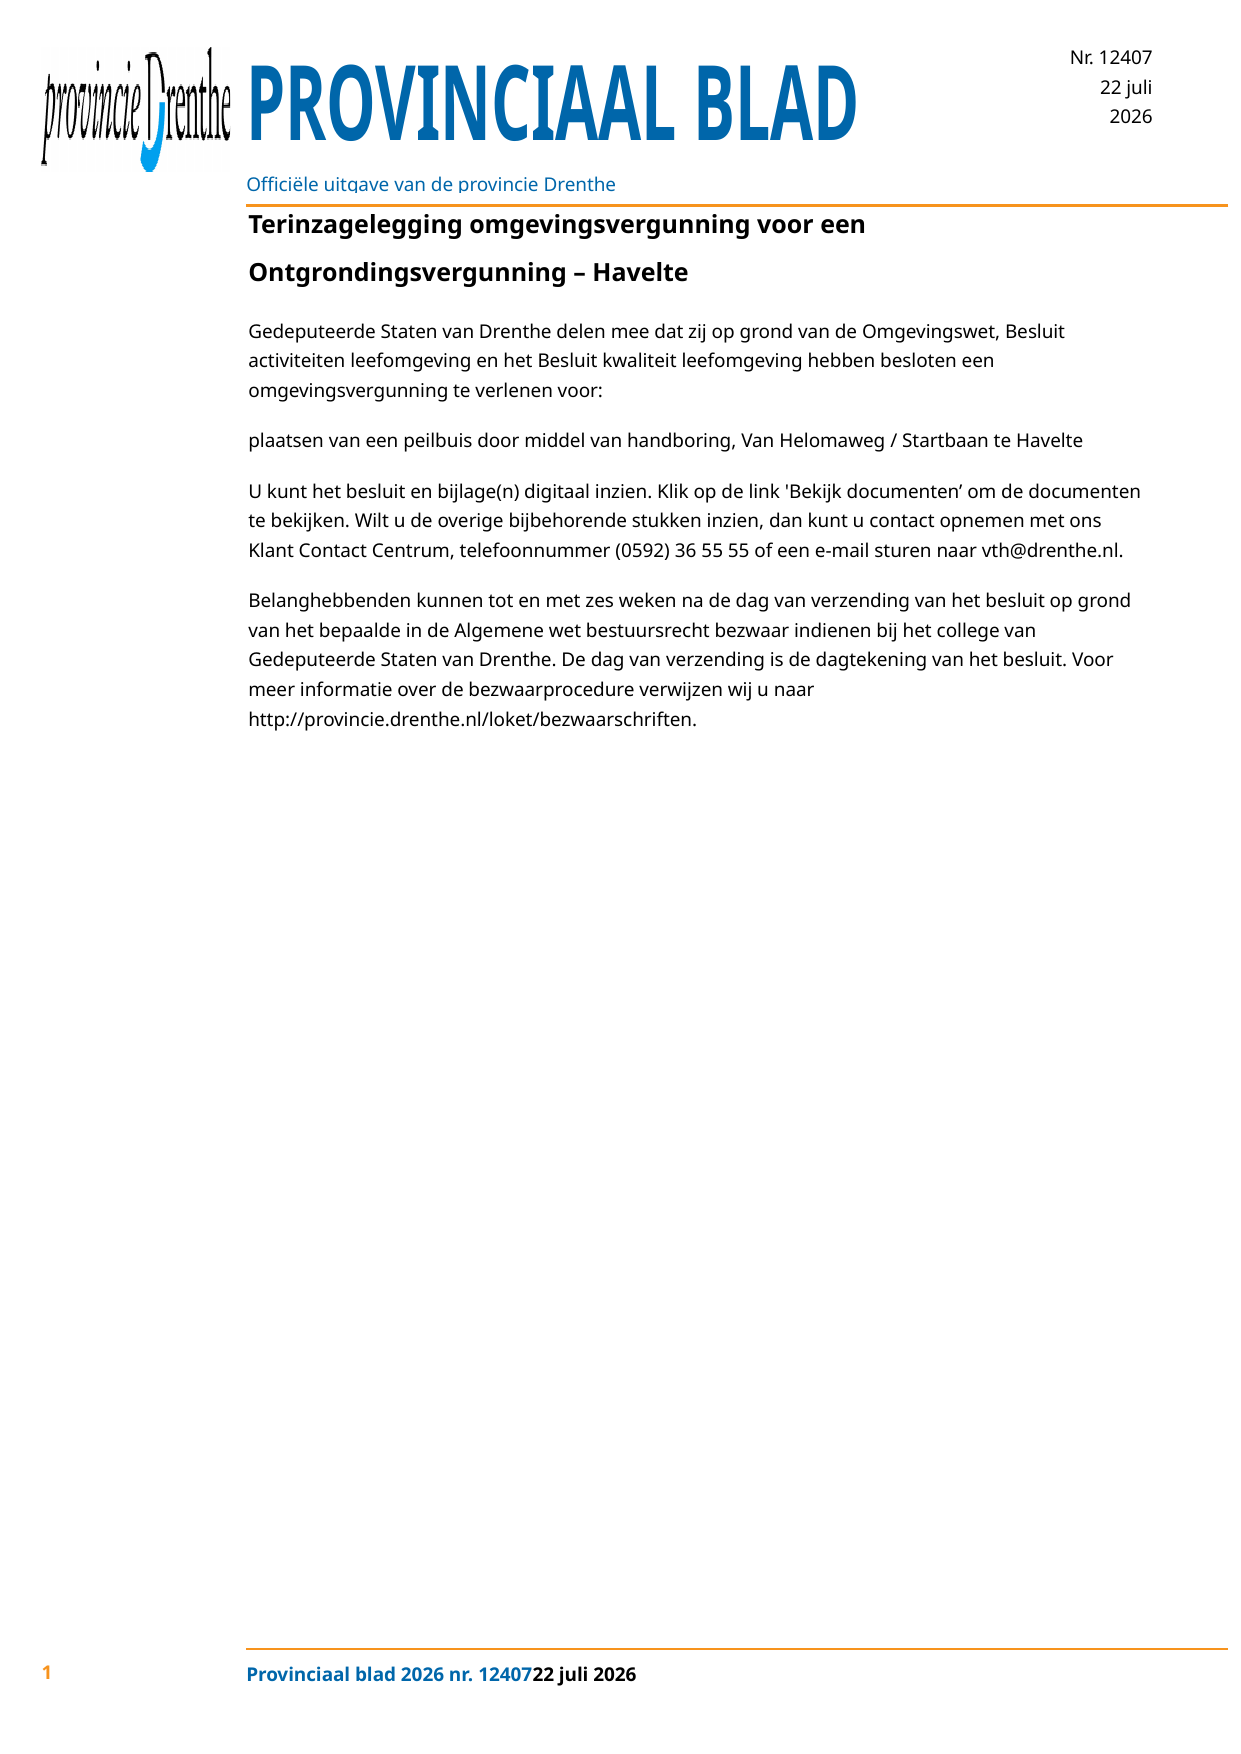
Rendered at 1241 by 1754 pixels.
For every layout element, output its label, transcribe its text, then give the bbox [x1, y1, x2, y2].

text Belanghebbenden kunnen tot en met zes weken na de dag van verzending van het besluit op grond van het bepaalde in de Algemene wet bestuursrecht bezwaar indienen bij het college van Gedeputeerde Staten van Drenthe. De dag van verzending is de dagtekening van het besluit. Voor meer informatie over de bezwaarprocedure verwijzen wij u naar http://provincie.drenthe.nl/loket/bezwaarschriften. [248, 587, 1152, 732]
text Gedeputeerde Staten van Drenthe delen mee dat zij op grond van de Omgevingswet, Besluit activiteiten leefomgeving en het Besluit kwaliteit leefomgeving hebben besloten een omgevingsvergunning te verlenen voor: [248, 318, 1152, 403]
picture [41, 47, 231, 172]
text U kunt het besluit en bijlage(n) digitaal inzien. Klik op de link 'Bekijk documenten’ om de documenten te bekijken. Wilt u de overige bijbehorende stukken inzien, dan kunt u contact opnemen met ons Klant Contact Centrum, telefoonnummer (0592) 36 55 55 of een e-mail sturen naar vth@drenthe.nl. [248, 478, 1152, 563]
text plaatsen van een peilbuis door middel van handboring, Van Helomaweg / Startbaan te Havelte [248, 427, 1152, 453]
text Terinzagelegging omgevingsvergunning voor een Ontgrondingsvergunning – Havelte [248, 207, 1152, 288]
